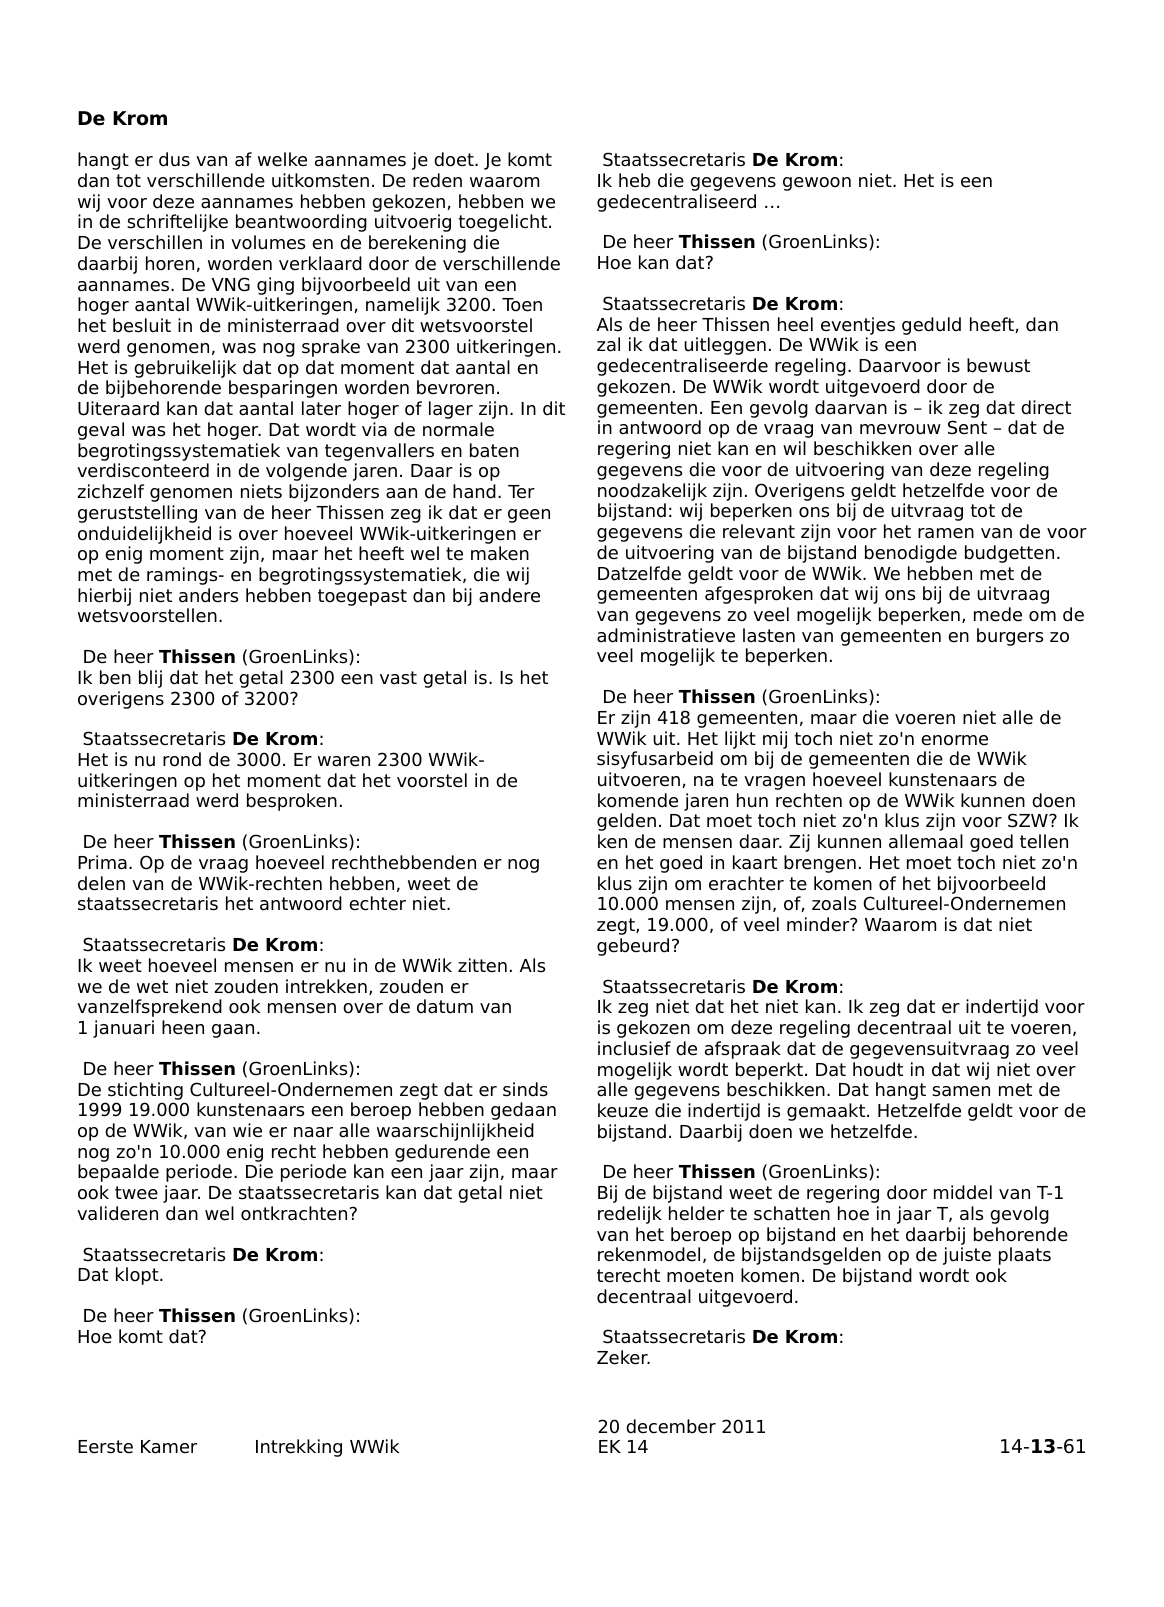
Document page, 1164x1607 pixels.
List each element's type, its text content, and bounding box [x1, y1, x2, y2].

text hangt er dus van af welke aannames je doet. Je komt dan tot verschillende uitkomsten. De reden waarom wij voor deze aannames hebben gekozen, hebben we in de schriftelijke beantwoording uitvoerig toegelicht. De verschillen in volumes en de berekening die daarbij horen, worden verklaard door de verschillende aannames. De VNG ging bijvoorbeeld uit van een hoger aantal WWik-uitkeringen, namelijk 3200. Toen het besluit in de ministerraad over dit wetsvoorstel werd genomen, was nog sprake van 2300 uitkeringen. Het is gebruikelijk dat op dat moment dat aantal en de bijbehorende besparingen worden bevroren. Uiteraard kan dat aantal later hoger of lager zijn. In dit geval was het hoger. Dat wordt via de normale begrotingssystematiek van tegenvallers en baten verdisconteerd in de volgende jaren. Daar is op zichzelf genomen niets bijzonders aan de hand. Ter geruststelling van de heer Thissen zeg ik dat er geen onduidelijkheid is over hoeveel WWik-uitkeringen er op enig moment zijn, maar het heeft wel te maken met de ramings- en begrotingssystematiek, die wij hierbij niet anders hebben toegepast dan bij andere wetsvoorstellen. [77, 150, 567, 627]
text Zeker. [596, 1348, 1087, 1369]
text De heer Thissen (GroenLinks): [596, 1162, 1087, 1183]
text Ik weet hoeveel mensen er nu in de WWik zitten. Als we de wet niet zouden intrekken, zouden er vanzelfsprekend ook mensen over de datum van 1 januari heen gaan. [77, 956, 567, 1039]
text Staatssecretaris De Krom: [77, 1244, 567, 1265]
text Als de heer Thissen heel eventjes geduld heeft, dan zal ik dat uitleggen. De WWik is een gedecentraliseerde regeling. Daarvoor is bewust gekozen. De WWik wordt uitgevoerd door de gemeenten. Een gevolg daarvan is – ik zeg dat direct in antwoord op de vraag van mevrouw Sent – dat de regering niet kan en wil beschikken over alle gegevens die voor de uitvoering van deze regeling noodzakelijk zijn. Overigens geldt hetzelfde voor de bijstand: wij beperken ons bij de uitvraag tot de gegevens die relevant zijn voor het ramen van de voor de uitvoering van de bijstand benodigde budgetten. Datzelfde geldt voor de WWik. We hebben met de gemeenten afgesproken dat wij ons bij de uitvraag van gegevens zo veel mogelijk beperken, mede om de administratieve lasten van gemeenten en burgers zo veel mogelijk te beperken. [596, 314, 1087, 667]
text Hoe kan dat? [596, 253, 1087, 274]
text De stichting Cultureel-Ondernemen zegt dat er sinds 1999 19.000 kunstenaars een beroep hebben gedaan op de WWik, van wie er naar alle waarschijnlijkheid nog zo'n 10.000 enig recht hebben gedurende een bepaalde periode. Die periode kan een jaar zijn, maar ook twee jaar. De staatssecretaris kan dat getal niet valideren dan wel ontkrachten? [77, 1079, 567, 1224]
text Staatssecretaris De Krom: [596, 976, 1087, 997]
text Bij de bijstand weet de regering door middel van T-1 redelijk helder te schatten hoe in jaar T, als gevolg van het beroep op bijstand en het daarbij behorende rekenmodel, de bijstandsgelden op de juiste plaats terecht moeten komen. De bijstand wordt ook decentraal uitgevoerd. [596, 1183, 1087, 1307]
text De heer Thissen (GroenLinks): [596, 687, 1087, 708]
text Er zijn 418 gemeenten, maar die voeren niet alle de WWik uit. Het lijkt mij toch niet zo'n enorme sisyfusarbeid om bij de gemeenten die de WWik uitvoeren, na te vragen hoeveel kunstenaars de komende jaren hun rechten op de WWik kunnen doen gelden. Dat moet toch niet zo'n klus zijn voor SZW? Ik ken de mensen daar. Zij kunnen allemaal goed tellen en het goed in kaart brengen. Het moet toch niet zo'n klus zijn om erachter te komen of het bijvoorbeeld 10.000 mensen zijn, of, zoals Cultureel-Ondernemen zegt, 19.000, of veel minder? Waarom is dat niet gebeurd? [596, 708, 1087, 956]
text Staatssecretaris De Krom: [77, 935, 567, 956]
text Het is nu rond de 3000. Er waren 2300 WWik-uitkeringen op het moment dat het voorstel in de ministerraad werd besproken. [77, 750, 567, 812]
text De heer Thissen (GroenLinks): [77, 832, 567, 853]
text Ik zeg niet dat het niet kan. Ik zeg dat er indertijd voor is gekozen om deze regeling decentraal uit te voeren, inclusief de afspraak dat de gegevensuitvraag zo veel mogelijk wordt beperkt. Dat houdt in dat wij niet over alle gegevens beschikken. Dat hangt samen met de keuze die indertijd is gemaakt. Hetzelfde geldt voor de bijstand. Daarbij doen we hetzelfde. [596, 997, 1087, 1142]
text Dat klopt. [77, 1265, 567, 1286]
text De heer Thissen (GroenLinks): [77, 1306, 567, 1327]
text Staatssecretaris De Krom: [596, 294, 1087, 314]
text De heer Thissen (GroenLinks): [596, 232, 1087, 253]
text Hoe komt dat? [77, 1327, 567, 1347]
text Prima. Op de vraag hoeveel rechthebbenden er nog delen van de WWik-rechten hebben, weet de staatssecretaris het antwoord echter niet. [77, 853, 567, 915]
text Staatssecretaris De Krom: [77, 729, 567, 750]
text Ik ben blij dat het getal 2300 een vast getal is. Is het overigens 2300 of 3200? [77, 668, 567, 709]
text Staatssecretaris De Krom: [596, 1327, 1087, 1348]
text Staatssecretaris De Krom: [596, 150, 1087, 171]
text Ik heb die gegevens gewoon niet. Het is een gedecentraliseerd … [596, 171, 1087, 212]
text De heer Thissen (GroenLinks): [77, 1059, 567, 1079]
text De heer Thissen (GroenLinks): [77, 647, 567, 668]
